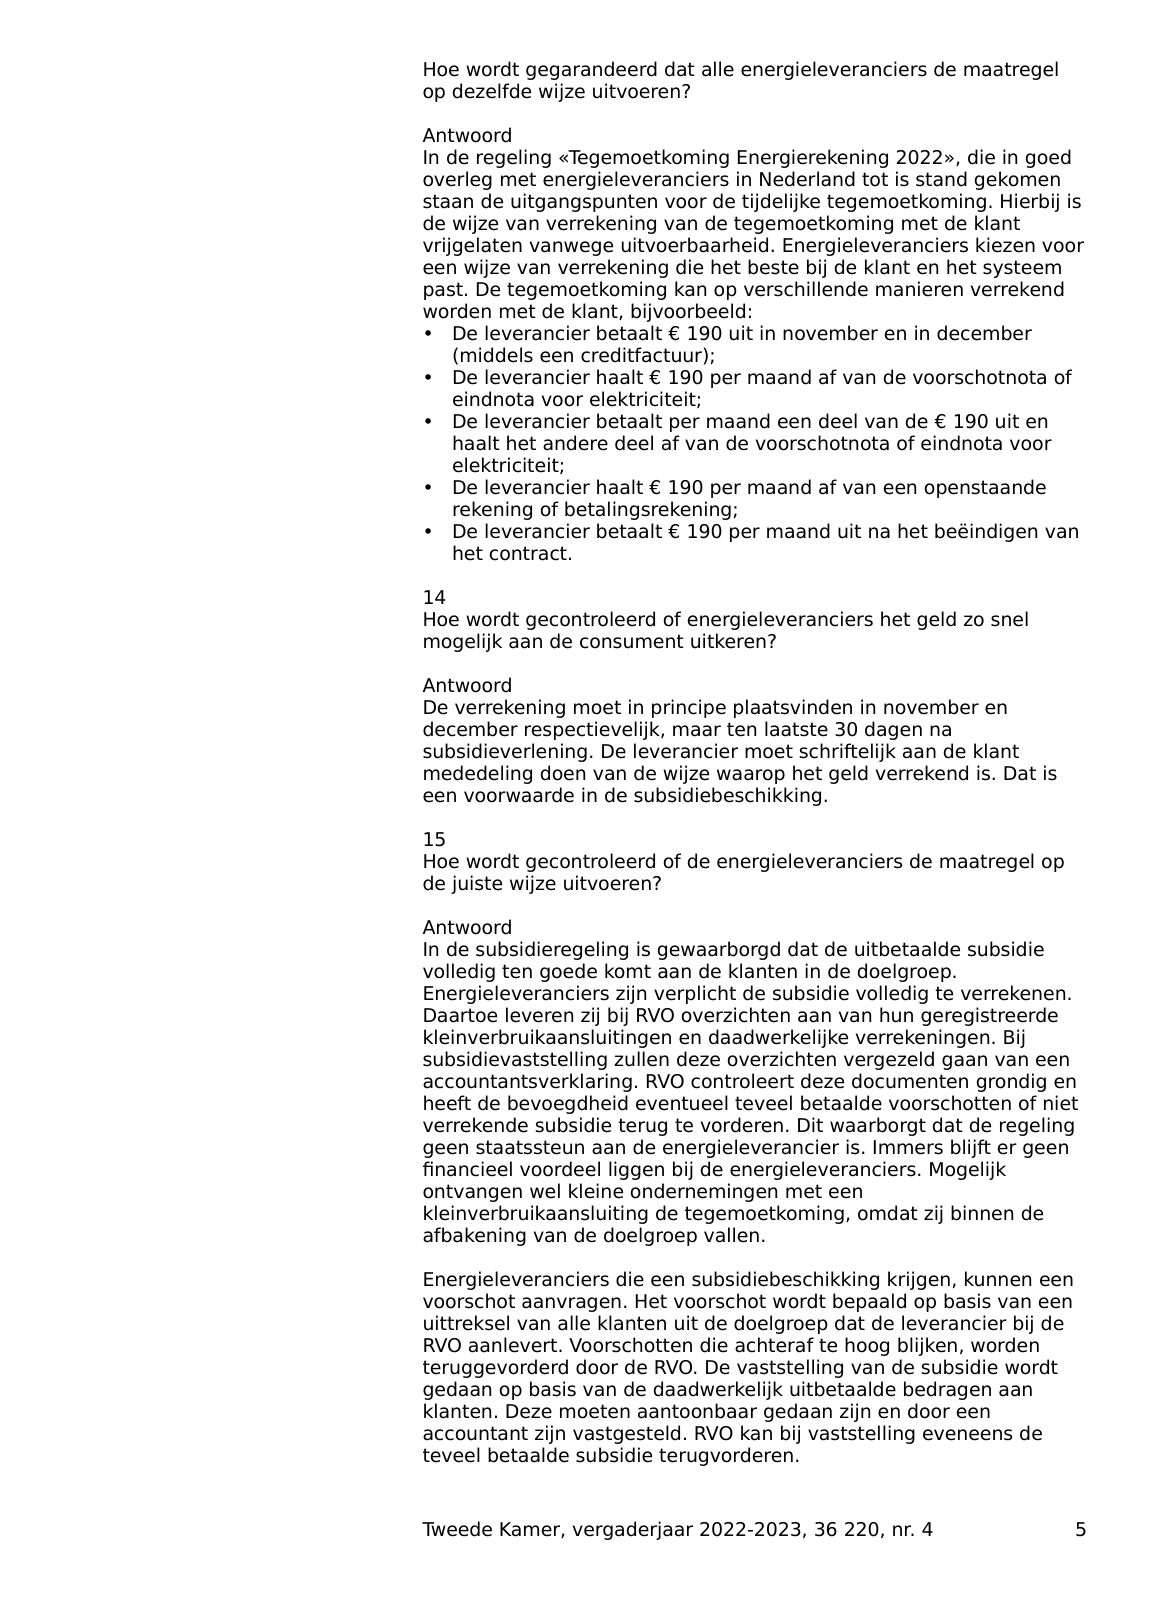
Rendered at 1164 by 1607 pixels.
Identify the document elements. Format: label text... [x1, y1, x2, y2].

text 14 [422, 587, 1087, 609]
text • De leverancier betaalt € 190 per maand uit na het beëindigen van het contract. [422, 521, 1087, 565]
text Hoe wordt gecontroleerd of de energieleveranciers de maatregel op de juiste wijze uitvoeren? [422, 851, 1087, 895]
text Antwoord [422, 125, 1087, 147]
text • De leverancier haalt € 190 per maand af van de voorschotnota of eindnota voor elektriciteit; [422, 367, 1087, 411]
text Antwoord [422, 675, 1087, 697]
text • De leverancier betaalt € 190 uit in november en in december (middels een creditfactuur); [422, 323, 1087, 367]
text Antwoord [422, 917, 1087, 939]
text • De leverancier haalt € 190 per maand af van een openstaande rekening of betalingsrekening; [422, 477, 1087, 521]
text Energieleveranciers die een subsidiebeschikking krijgen, kunnen een voorschot aanvragen. Het voorschot wordt bepaald op basis van een uittreksel van alle klanten uit de doelgroep dat de leverancier bij de RVO aanlevert. Voorschotten die achteraf te hoog blijken, worden teruggevorderd door de RVO. De vaststelling van de subsidie wordt gedaan op basis van de daadwerkelijk uitbetaalde bedragen aan klanten. Deze moeten aantoonbaar gedaan zijn en door een accountant zijn vastgesteld. RVO kan bij vaststelling eveneens de teveel betaalde subsidie terugvorderen. [422, 1269, 1087, 1467]
text In de subsidieregeling is gewaarborgd dat de uitbetaalde subsidie volledig ten goede komt aan de klanten in de doelgroep. Energieleveranciers zijn verplicht de subsidie volledig te verrekenen. Daartoe leveren zij bij RVO overzichten aan van hun geregistreerde kleinverbruikaansluitingen en daadwerkelijke verrekeningen. Bij subsidievaststelling zullen deze overzichten vergezeld gaan van een accountantsverklaring. RVO controleert deze documenten grondig en heeft de bevoegdheid eventueel teveel betaalde voorschotten of niet verrekende subsidie terug te vorderen. Dit waarborgt dat de regeling geen staatssteun aan de energieleverancier is. Immers blijft er geen financieel voordeel liggen bij de energieleveranciers. Mogelijk ontvangen wel kleine ondernemingen met een kleinverbruikaansluiting de tegemoetkoming, omdat zij binnen de afbakening van de doelgroep vallen. [422, 939, 1087, 1247]
text Hoe wordt gecontroleerd of energieleveranciers het geld zo snel mogelijk aan de consument uitkeren? [422, 609, 1087, 653]
text • De leverancier betaalt per maand een deel van de € 190 uit en haalt het andere deel af van de voorschotnota of eindnota voor elektriciteit; [422, 411, 1087, 477]
text De verrekening moet in principe plaatsvinden in november en december respectievelijk, maar ten laatste 30 dagen na subsidieverlening. De leverancier moet schriftelijk aan de klant mededeling doen van de wijze waarop het geld verrekend is. Dat is een voorwaarde in de subsidiebeschikking. [422, 697, 1087, 807]
text In de regeling «Tegemoetkoming Energierekening 2022», die in goed overleg met energieleveranciers in Nederland tot is stand gekomen staan de uitgangspunten voor de tijdelijke tegemoetkoming. Hierbij is de wijze van verrekening van de tegemoetkoming met de klant vrijgelaten vanwege uitvoerbaarheid. Energieleveranciers kiezen voor een wijze van verrekening die het beste bij de klant en het systeem past. De tegemoetkoming kan op verschillende manieren verrekend worden met de klant, bijvoorbeeld: [422, 147, 1087, 323]
text 15 [422, 829, 1087, 851]
text Hoe wordt gegarandeerd dat alle energieleveranciers de maatregel op dezelfde wijze uitvoeren? [422, 59, 1087, 103]
